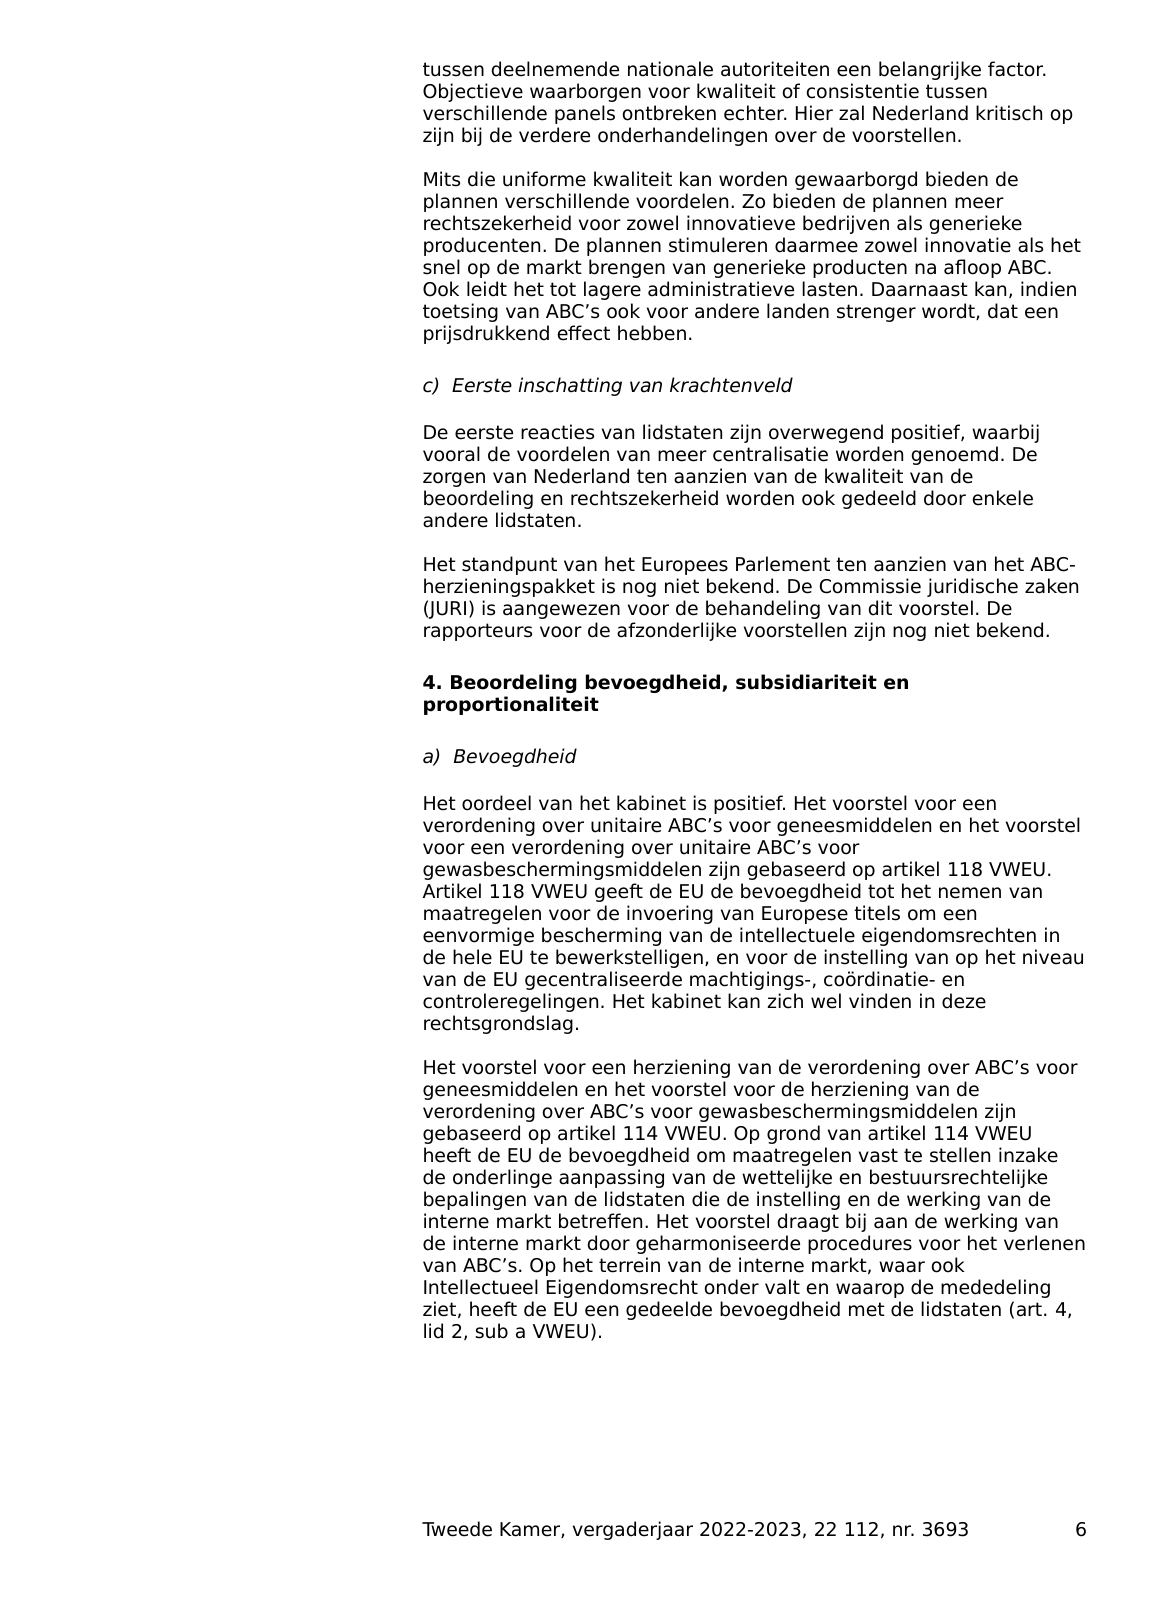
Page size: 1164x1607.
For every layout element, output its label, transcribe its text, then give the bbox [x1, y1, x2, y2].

subtitle c) Eerste inschatting van krachtenveld [422, 375, 1087, 397]
text Het voorstel voor een herziening van de verordening over ABC’s voor geneesmiddelen en het voorstel voor de herziening van de verordening over ABC’s voor gewasbeschermingsmiddelen zijn gebaseerd op artikel 114 VWEU. Op grond van artikel 114 VWEU heeft de EU de bevoegdheid om maatregelen vast te stellen inzake de onderlinge aanpassing van de wettelijke en bestuursrechtelijke bepalingen van de lidstaten die de instelling en de werking van de interne markt betreffen. Het voorstel draagt bij aan de werking van de interne markt door geharmoniseerde procedures voor het verlenen van ABC’s. Op het terrein van de interne markt, waar ook Intellectueel Eigendomsrecht onder valt en waarop de mededeling ziet, heeft de EU een gedeelde bevoegdheid met de lidstaten (art. 4, lid 2, sub a VWEU). [422, 1057, 1087, 1343]
subtitle a) Bevoegdheid [422, 746, 1087, 768]
text Het oordeel van het kabinet is positief. Het voorstel voor een verordening over unitaire ABC’s voor geneesmiddelen en het voorstel voor een verordening over unitaire ABC’s voor gewasbeschermingsmiddelen zijn gebaseerd op artikel 118 VWEU. Artikel 118 VWEU geeft de EU de bevoegdheid tot het nemen van maatregelen voor de invoering van Europese titels om een eenvormige bescherming van de intellectuele eigendomsrechten in de hele EU te bewerkstelligen, en voor de instelling van op het niveau van de EU gecentraliseerde machtigings-, coördinatie- en controleregelingen. Het kabinet kan zich wel vinden in deze rechtsgrondslag. [422, 793, 1087, 1035]
subtitle 4. Beoordeling bevoegdheid, subsidiariteit en proportionaliteit [422, 672, 1087, 716]
text Het standpunt van het Europees Parlement ten aanzien van het ABC-herzieningspakket is nog niet bekend. De Commissie juridische zaken (JURI) is aangewezen voor de behandeling van dit voorstel. De rapporteurs voor de afzonderlijke voorstellen zijn nog niet bekend. [422, 554, 1087, 642]
text Mits die uniforme kwaliteit kan worden gewaarborgd bieden de plannen verschillende voordelen. Zo bieden de plannen meer rechtszekerheid voor zowel innovatieve bedrijven als generieke producenten. De plannen stimuleren daarmee zowel innovatie als het snel op de markt brengen van generieke producten na afloop ABC. Ook leidt het tot lagere administratieve lasten. Daarnaast kan, indien toetsing van ABC’s ook voor andere landen strenger wordt, dat een prijsdrukkend effect hebben. [422, 169, 1087, 345]
text tussen deelnemende nationale autoriteiten een belangrijke factor. Objectieve waarborgen voor kwaliteit of consistentie tussen verschillende panels ontbreken echter. Hier zal Nederland kritisch op zijn bij de verdere onderhandelingen over de voorstellen. [422, 59, 1087, 147]
text De eerste reacties van lidstaten zijn overwegend positief, waarbij vooral de voordelen van meer centralisatie worden genoemd. De zorgen van Nederland ten aanzien van de kwaliteit van de beoordeling en rechtszekerheid worden ook gedeeld door enkele andere lidstaten. [422, 422, 1087, 532]
